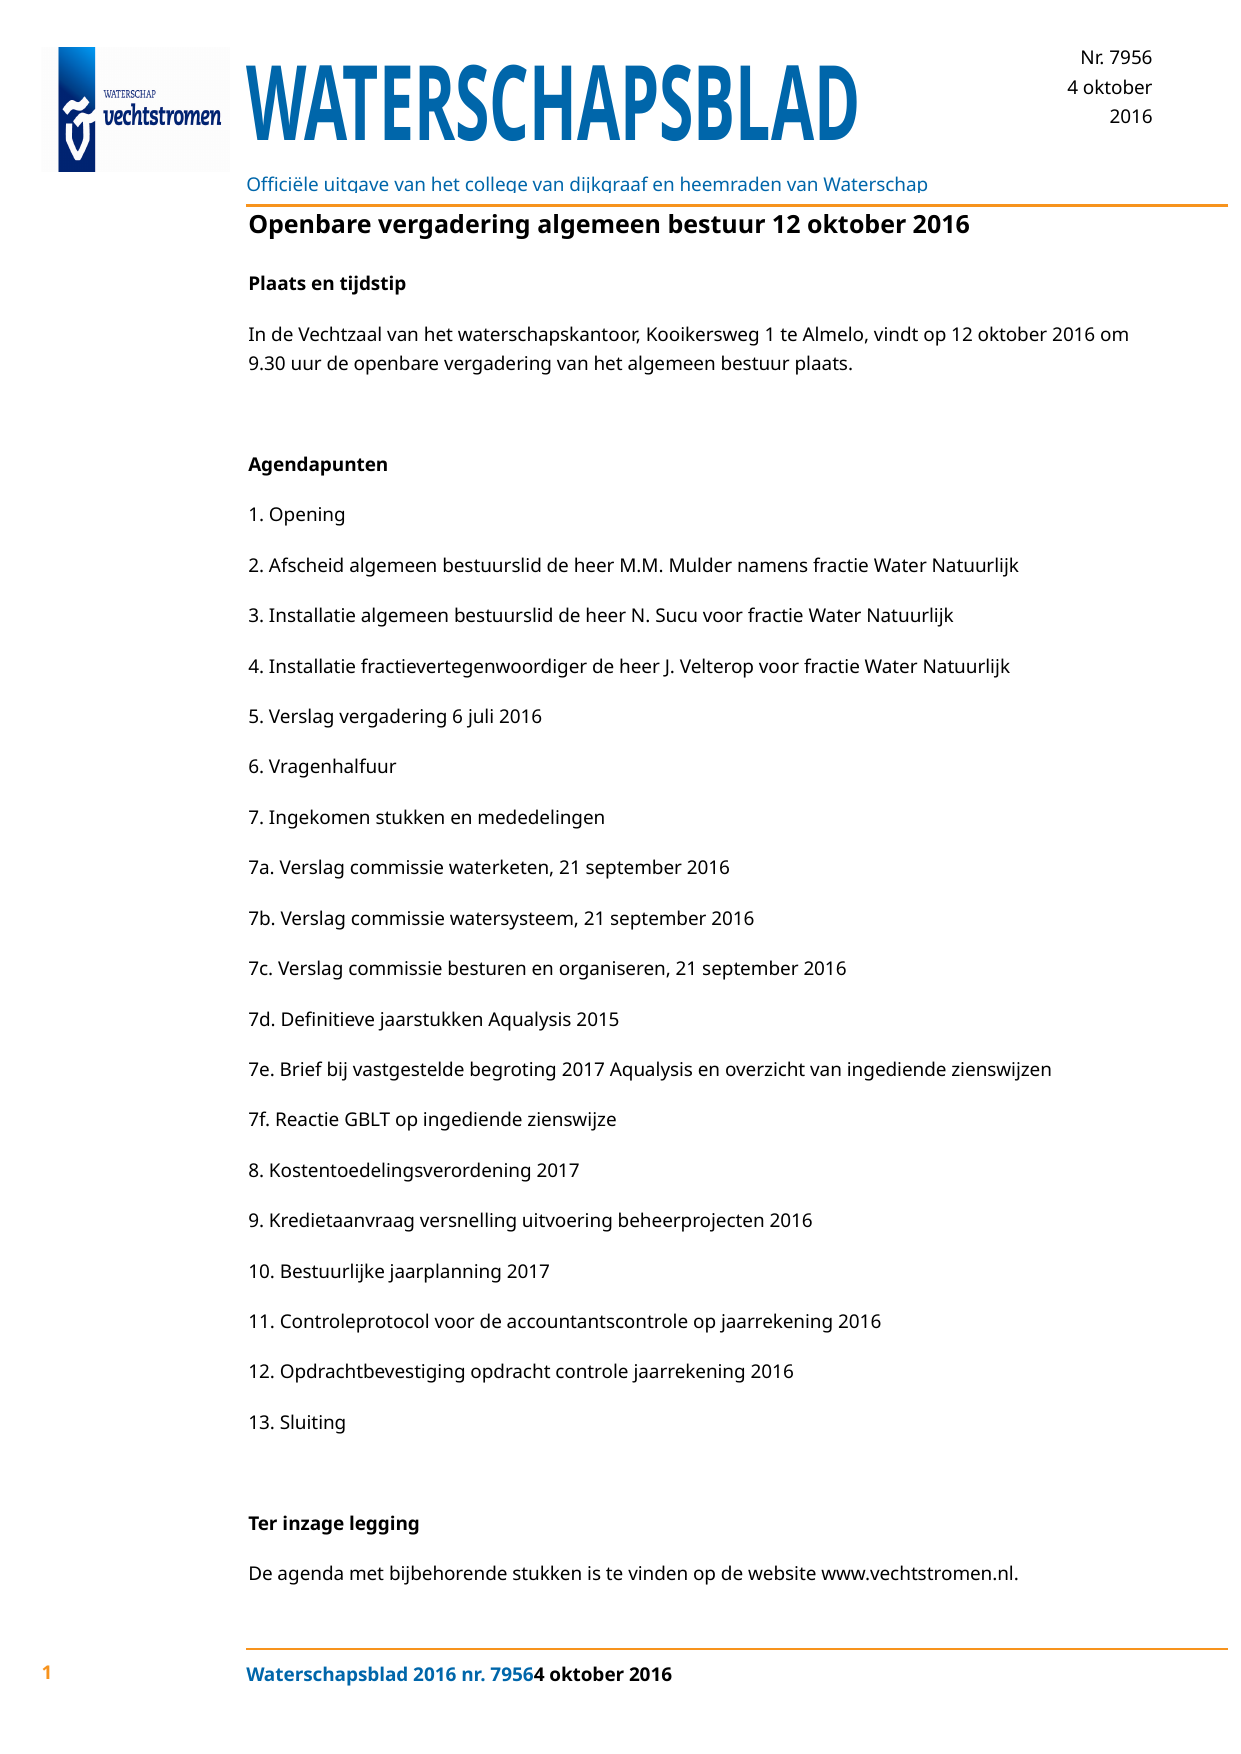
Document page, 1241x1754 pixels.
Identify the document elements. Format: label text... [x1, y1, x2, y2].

text 7a. Verslag commissie waterketen, 21 september 2016 [248, 854, 1152, 880]
text 7. Ingekomen stukken en mededelingen [248, 804, 1152, 830]
text Plaats en tijdstip [248, 270, 1152, 296]
text 9. Kredietaanvraag versnelling uitvoering beheerprojecten 2016 [248, 1207, 1152, 1233]
text 11. Controleprotocol voor de accountantscontrole op jaarrekening 2016 [248, 1308, 1152, 1334]
text In de Vechtzaal van het waterschapskantoor, Kooikersweg 1 te Almelo, vindt op 12 oktober 2016 om 9.30 uur de openbare vergadering van het algemeen bestuur plaats. [248, 321, 1152, 376]
text 12. Opdrachtbevestiging opdracht controle jaarrekening 2016 [248, 1359, 1152, 1384]
text 3. Installatie algemeen bestuurslid de heer N. Sucu voor fractie Water Natuurlijk [248, 602, 1152, 628]
text 7b. Verslag commissie watersysteem, 21 september 2016 [248, 905, 1152, 931]
text 7e. Brief bij vastgestelde begroting 2017 Aqualysis en overzicht van ingediende zienswijzen [248, 1056, 1152, 1082]
text Agendapunten [248, 451, 1152, 477]
text 4. Installatie fractievertegenwoordiger de heer J. Velterop voor fractie Water Natuurlijk [248, 653, 1152, 678]
text 2. Afscheid algemeen bestuurslid de heer M.M. Mulder namens fractie Water Natuurlijk [248, 552, 1152, 578]
text 7c. Verslag commissie besturen en organiseren, 21 september 2016 [248, 955, 1152, 981]
text 8. Kostentoedelingsverordening 2017 [248, 1157, 1152, 1183]
text 7f. Reactie GBLT op ingediende zienswijze [248, 1107, 1152, 1132]
text 5. Verslag vergadering 6 juli 2016 [248, 703, 1152, 729]
text 6. Vragenhalfuur [248, 754, 1152, 779]
text Ter inzage legging [248, 1510, 1152, 1536]
text 10. Bestuurlijke jaarplanning 2017 [248, 1258, 1152, 1283]
text De agenda met bijbehorende stukken is te vinden op de website www.vechtstromen.nl. [248, 1560, 1152, 1586]
text 13. Sluiting [248, 1409, 1152, 1435]
picture [41, 47, 231, 172]
text Openbare vergadering algemeen bestuur 12 oktober 2016 [248, 207, 1152, 241]
text 1. Opening [248, 502, 1152, 527]
text 7d. Definitieve jaarstukken Aqualysis 2015 [248, 1006, 1152, 1031]
